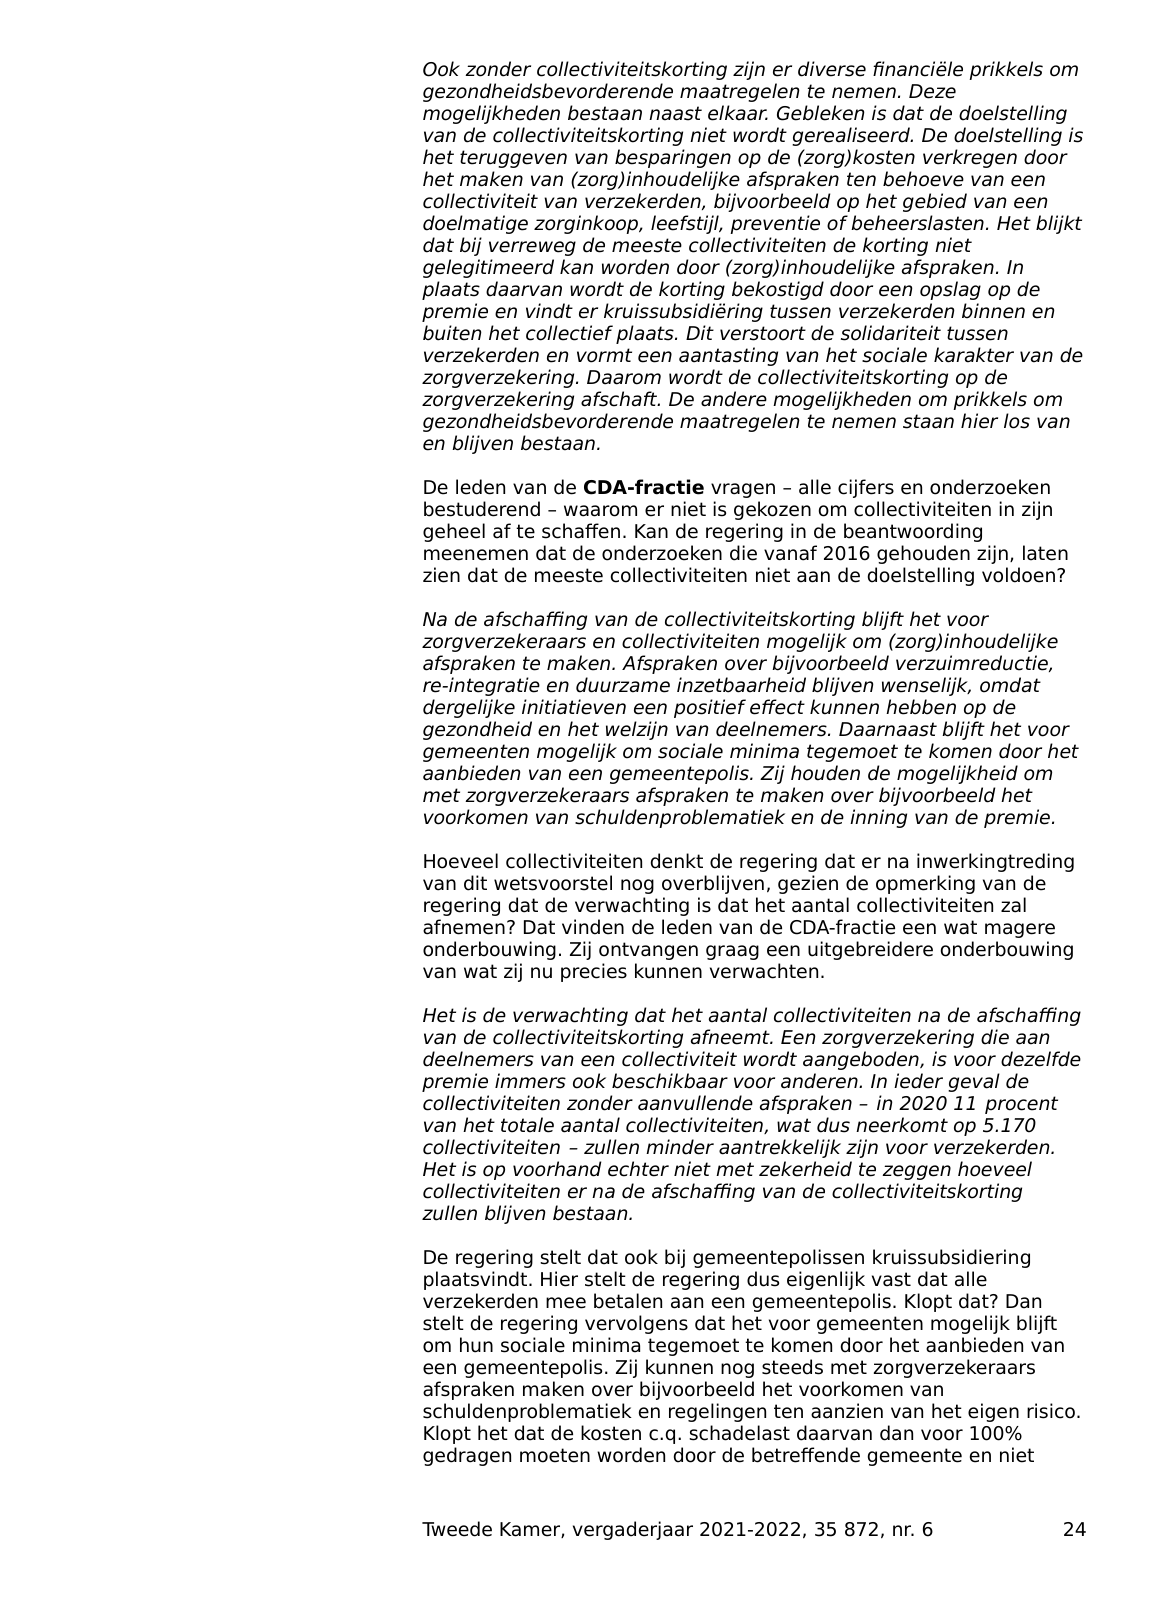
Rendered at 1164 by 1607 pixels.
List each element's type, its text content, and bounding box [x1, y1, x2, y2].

text De leden van de CDA-fractie vragen – alle cijfers en onderzoeken bestuderend – waarom er niet is gekozen om collectiviteiten in zijn geheel af te schaffen. Kan de regering in de beantwoording meenemen dat de onderzoeken die vanaf 2016 gehouden zijn, laten zien dat de meeste collectiviteiten niet aan de doelstelling voldoen? [422, 477, 1087, 587]
text De regering stelt dat ook bij gemeentepolissen kruissubsidiering plaatsvindt. Hier stelt de regering dus eigenlijk vast dat alle verzekerden mee betalen aan een gemeentepolis. Klopt dat? Dan stelt de regering vervolgens dat het voor gemeenten mogelijk blijft om hun sociale minima tegemoet te komen door het aanbieden van een gemeentepolis. Zij kunnen nog steeds met zorgverzekeraars afspraken maken over bijvoorbeeld het voorkomen van schuldenproblematiek en regelingen ten aanzien van het eigen risico. Klopt het dat de kosten c.q. schadelast daarvan dan voor 100% gedragen moeten worden door de betreffende gemeente en niet [422, 1247, 1087, 1467]
text Na de afschaffing van de collectiviteitskorting blijft het voor zorgverzekeraars en collectiviteiten mogelijk om (zorg)inhoudelijke afspraken te maken. Afspraken over bijvoorbeeld verzuimreductie, re-integratie en duurzame inzetbaarheid blijven wenselijk, omdat dergelijke initiatieven een positief effect kunnen hebben op de gezondheid en het welzijn van deelnemers. Daarnaast blijft het voor gemeenten mogelijk om sociale minima tegemoet te komen door het aanbieden van een gemeentepolis. Zij houden de mogelijkheid om met zorgverzekeraars afspraken te maken over bijvoorbeeld het voorkomen van schuldenproblematiek en de inning van de premie. [422, 609, 1087, 829]
text Hoeveel collectiviteiten denkt de regering dat er na inwerkingtreding van dit wetsvoorstel nog overblijven, gezien de opmerking van de regering dat de verwachting is dat het aantal collectiviteiten zal afnemen? Dat vinden de leden van de CDA-fractie een wat magere onderbouwing. Zij ontvangen graag een uitgebreidere onderbouwing van wat zij nu precies kunnen verwachten. [422, 851, 1087, 983]
text Ook zonder collectiviteitskorting zijn er diverse financiële prikkels om gezondheidsbevorderende maatregelen te nemen. Deze mogelijkheden bestaan naast elkaar. Gebleken is dat de doelstelling van de collectiviteitskorting niet wordt gerealiseerd. De doelstelling is het teruggeven van besparingen op de (zorg)kosten verkregen door het maken van (zorg)inhoudelijke afspraken ten behoeve van een collectiviteit van verzekerden, bijvoorbeeld op het gebied van een doelmatige zorginkoop, leefstijl, preventie of beheerslasten. Het blijkt dat bij verreweg de meeste collectiviteiten de korting niet gelegitimeerd kan worden door (zorg)inhoudelijke afspraken. In plaats daarvan wordt de korting bekostigd door een opslag op de premie en vindt er kruissubsidiëring tussen verzekerden binnen en buiten het collectief plaats. Dit verstoort de solidariteit tussen verzekerden en vormt een aantasting van het sociale karakter van de zorgverzekering. Daarom wordt de collectiviteitskorting op de zorgverzekering afschaft. De andere mogelijkheden om prikkels om gezondheidsbevorderende maatregelen te nemen staan hier los van en blijven bestaan. [422, 59, 1087, 455]
text Het is de verwachting dat het aantal collectiviteiten na de afschaffing van de collectiviteitskorting afneemt. Een zorgverzekering die aan deelnemers van een collectiviteit wordt aangeboden, is voor dezelfde premie immers ook beschikbaar voor anderen. In ieder geval de collectiviteiten zonder aanvullende afspraken – in 2020 11 procent van het totale aantal collectiviteiten, wat dus neerkomt op 5.170 collectiviteiten – zullen minder aantrekkelijk zijn voor verzekerden. Het is op voorhand echter niet met zekerheid te zeggen hoeveel collectiviteiten er na de afschaffing van de collectiviteitskorting zullen blijven bestaan. [422, 1005, 1087, 1225]
